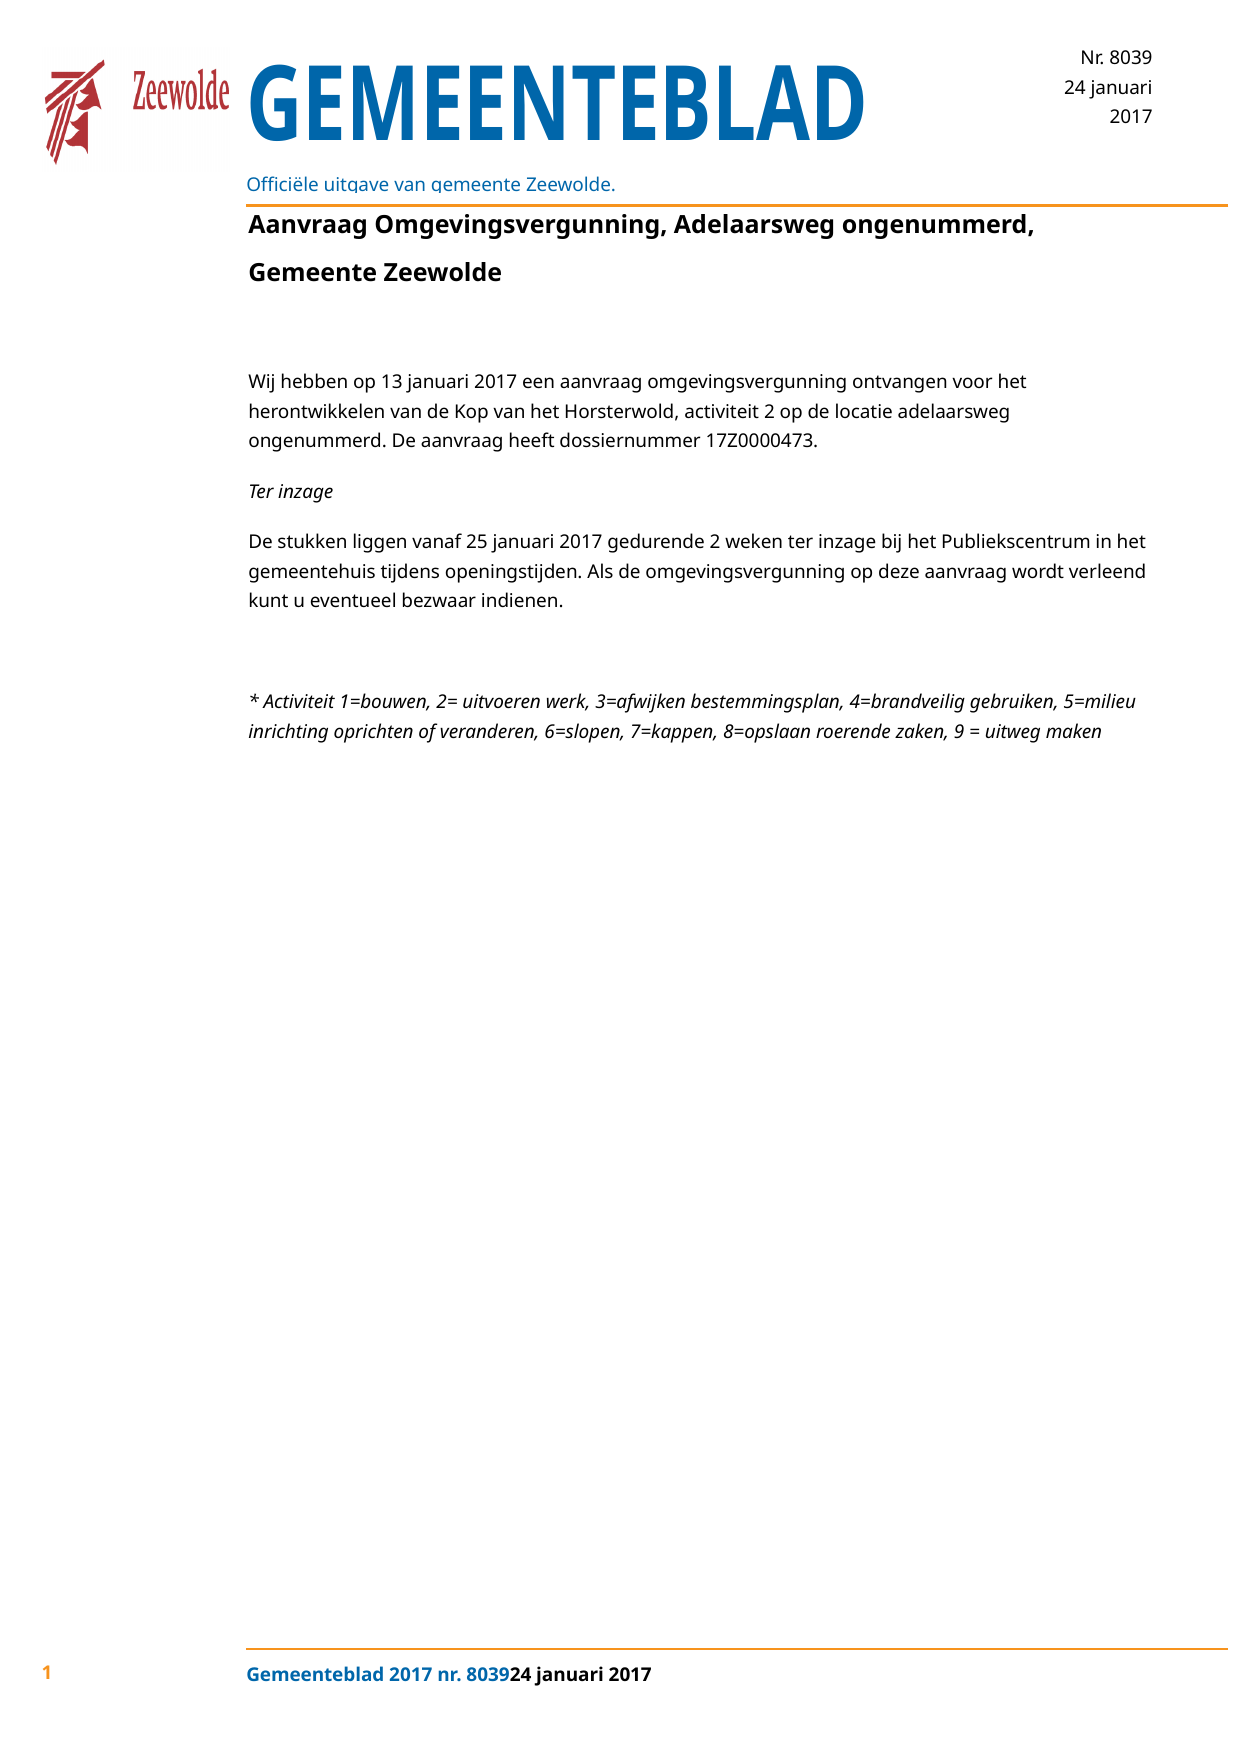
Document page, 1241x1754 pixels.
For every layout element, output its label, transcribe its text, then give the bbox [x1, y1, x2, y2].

text Aanvraag Omgevingsvergunning, Adelaarsweg ongenummerd, Gemeente Zeewolde [248, 207, 1152, 288]
text Wij hebben op 13 januari 2017 een aanvraag omgevingsvergunning ontvangen voor het herontwikkelen van de Kop van het Horsterwold, activiteit 2 op de locatie adelaarsweg ongenummerd. De aanvraag heeft dossiernummer 17Z0000473. [248, 368, 1152, 453]
text Ter inzage [248, 478, 1152, 504]
picture [41, 47, 231, 172]
text De stukken liggen vanaf 25 januari 2017 gedurende 2 weken ter inzage bij het Publiekscentrum in het gemeentehuis tijdens openingstijden. Als de omgevingsvergunning op deze aanvraag wordt verleend kunt u eventueel bezwaar indienen. [248, 528, 1152, 613]
text * Activiteit 1=bouwen, 2= uitvoeren werk, 3=afwijken bestemmingsplan, 4=brandveilig gebruiken, 5=milieu inrichting oprichten of veranderen, 6=slopen, 7=kappen, 8=opslaan roerende zaken, 9 = uitweg maken [248, 688, 1152, 744]
